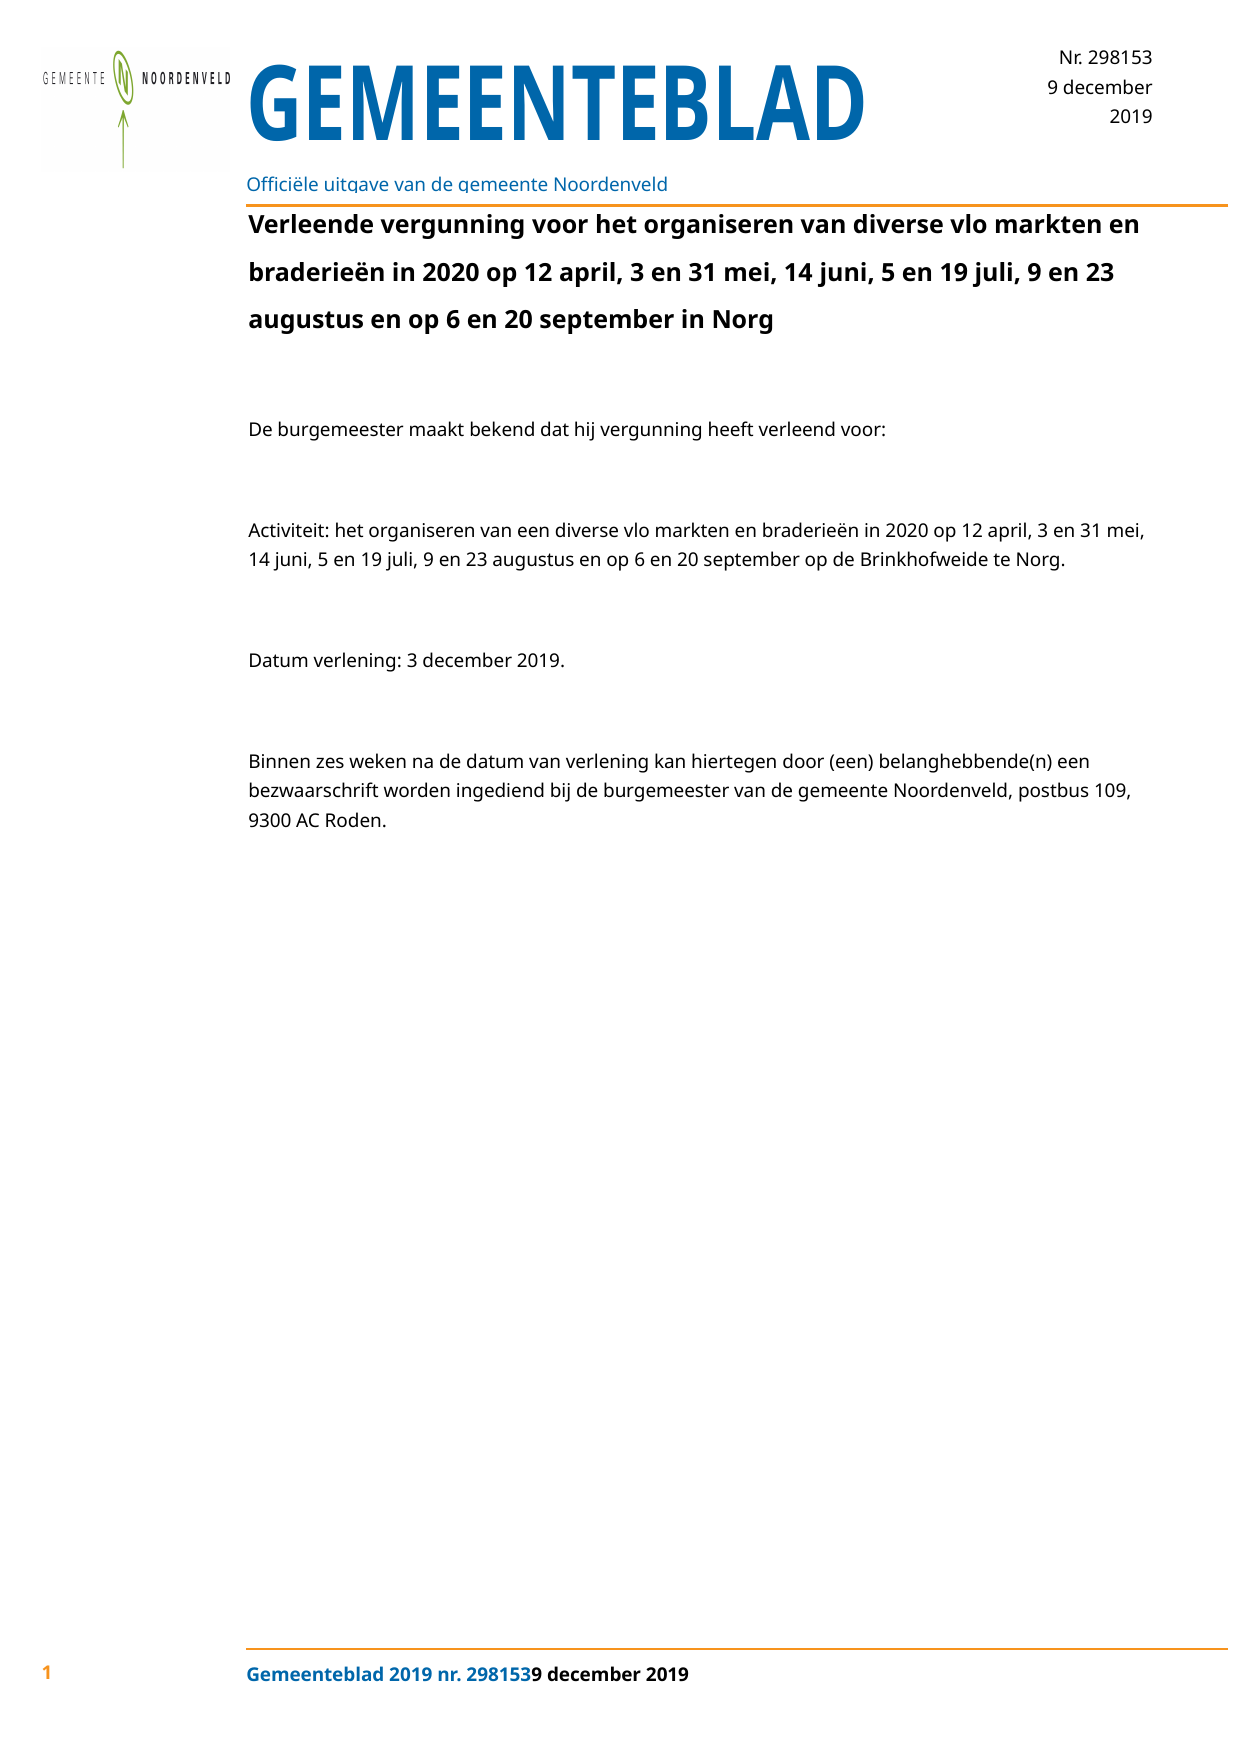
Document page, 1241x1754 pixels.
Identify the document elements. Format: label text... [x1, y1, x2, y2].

text Activiteit: het organiseren van een diverse vlo markten en braderieën in 2020 op 12 april, 3 en 31 mei, 14 juni, 5 en 19 juli, 9 en 23 augustus en op 6 en 20 september op de Brinkhofweide te Norg. [248, 517, 1152, 572]
picture [41, 47, 231, 172]
text Binnen zes weken na de datum van verlening kan hiertegen door (een) belanghebbende(n) een bezwaarschrift worden ingediend bij de burgemeester van de gemeente Noordenveld, postbus 109, 9300 AC Roden. [248, 748, 1152, 833]
text Verleende vergunning voor het organiseren van diverse vlo markten en braderieën in 2020 op 12 april, 3 en 31 mei, 14 juni, 5 en 19 juli, 9 en 23 augustus en op 6 en 20 september in Norg [248, 207, 1152, 336]
text Datum verlening: 3 december 2019. [248, 647, 1152, 673]
text De burgemeester maakt bekend dat hij vergunning heeft verleend voor: [248, 416, 1152, 442]
